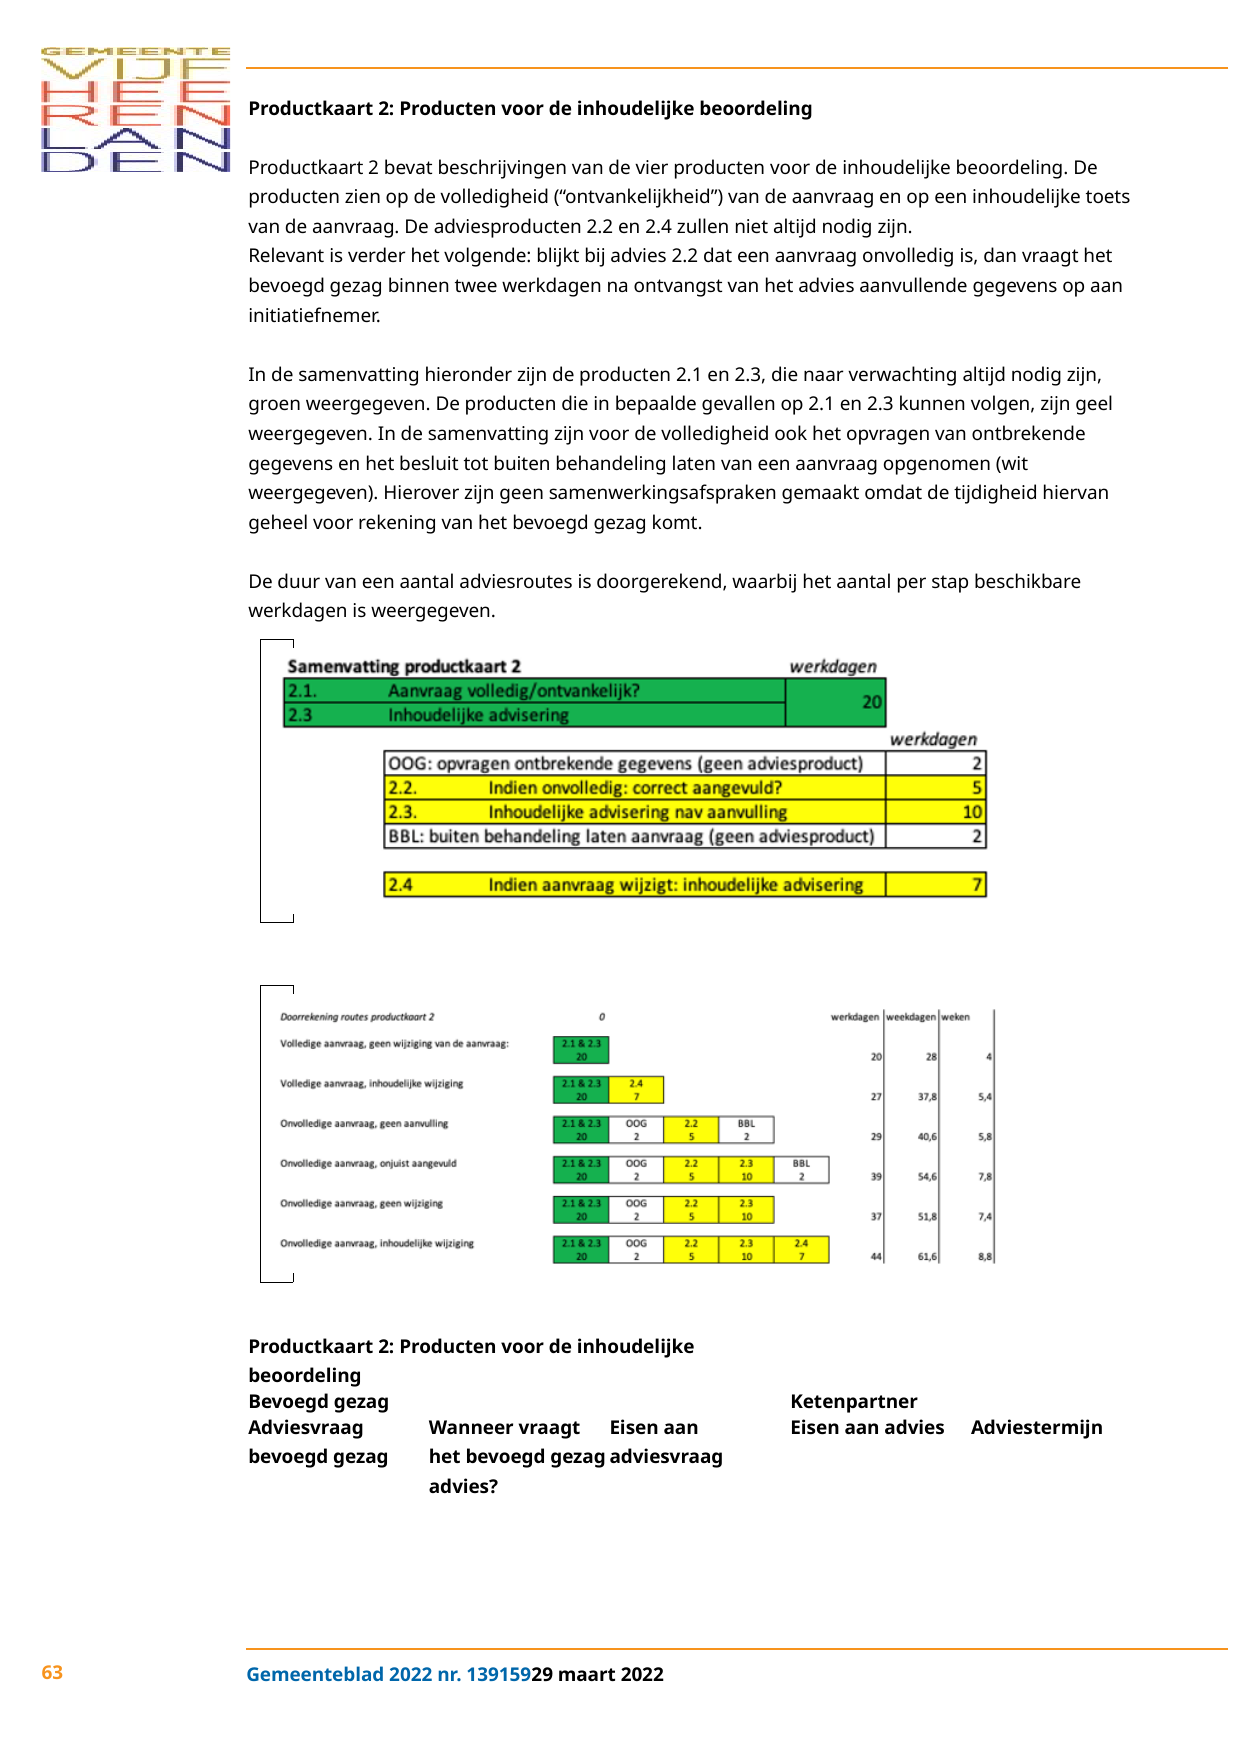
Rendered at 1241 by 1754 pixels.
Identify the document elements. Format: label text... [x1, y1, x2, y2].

text Productkaart 2 bevat beschrijvingen van de vier producten voor de inhoudelijke beoordeling. De producten zien op de volledigheid (“ontvankelijkheid”) van de aanvraag en op een inhoudelijke toets van de aanvraag. De adviesproducten 2.2 en 2.4 zullen niet altijd nodig zijn. [248, 154, 1152, 239]
picture [268, 994, 1008, 1273]
table_cell Bevoegd gezag [248, 1388, 790, 1414]
picture [268, 648, 1008, 914]
table_cell Eisen aan adviesvraag [609, 1414, 790, 1499]
table_cell Ketenpartner [790, 1388, 1152, 1414]
text In de samenvatting hieronder zijn de producten 2.1 en 2.3, die naar verwachting altijd nodig zijn, groen weergegeven. De producten die in bepaalde gevallen op 2.1 en 2.3 kunnen volgen, zijn geel weergegeven. In de samenvatting zijn voor de volledigheid ook het opvragen van ontbrekende gegevens en het besluit tot buiten behandeling laten van een aanvraag opgenomen (wit weergegeven). Hierover zijn geen samenwerkingsafspraken gemaakt omdat de tijdigheid hiervan geheel voor rekening van het bevoegd gezag komt. [248, 361, 1152, 535]
table_cell Adviestermijn [971, 1414, 1152, 1499]
text Relevant is verder het volgende: blijkt bij advies 2.2 dat een aanvraag onvolledig is, dan vraagt het bevoegd gezag binnen twee werkdagen na ontvangst van het advies aanvullende gegevens op aan initiatiefnemer. [248, 243, 1152, 328]
table_cell Wanneer vraagt het bevoegd gezag advies? [429, 1414, 609, 1499]
text Productkaart 2: Producten voor de inhoudelijke beoordeling [248, 95, 1152, 121]
picture [41, 47, 231, 172]
table_header Productkaart 2: Producten voor de inhoudelijke beoordeling [248, 1333, 790, 1388]
text De duur van een aantal adviesroutes is doorgerekend, waarbij het aantal per stap beschikbare werkdagen is weergegeven. [248, 568, 1152, 623]
table_header [790, 1333, 971, 1388]
table_cell Adviesvraag bevoegd gezag [248, 1414, 429, 1499]
table_header [971, 1333, 1152, 1388]
table_cell Eisen aan advies [790, 1414, 971, 1499]
